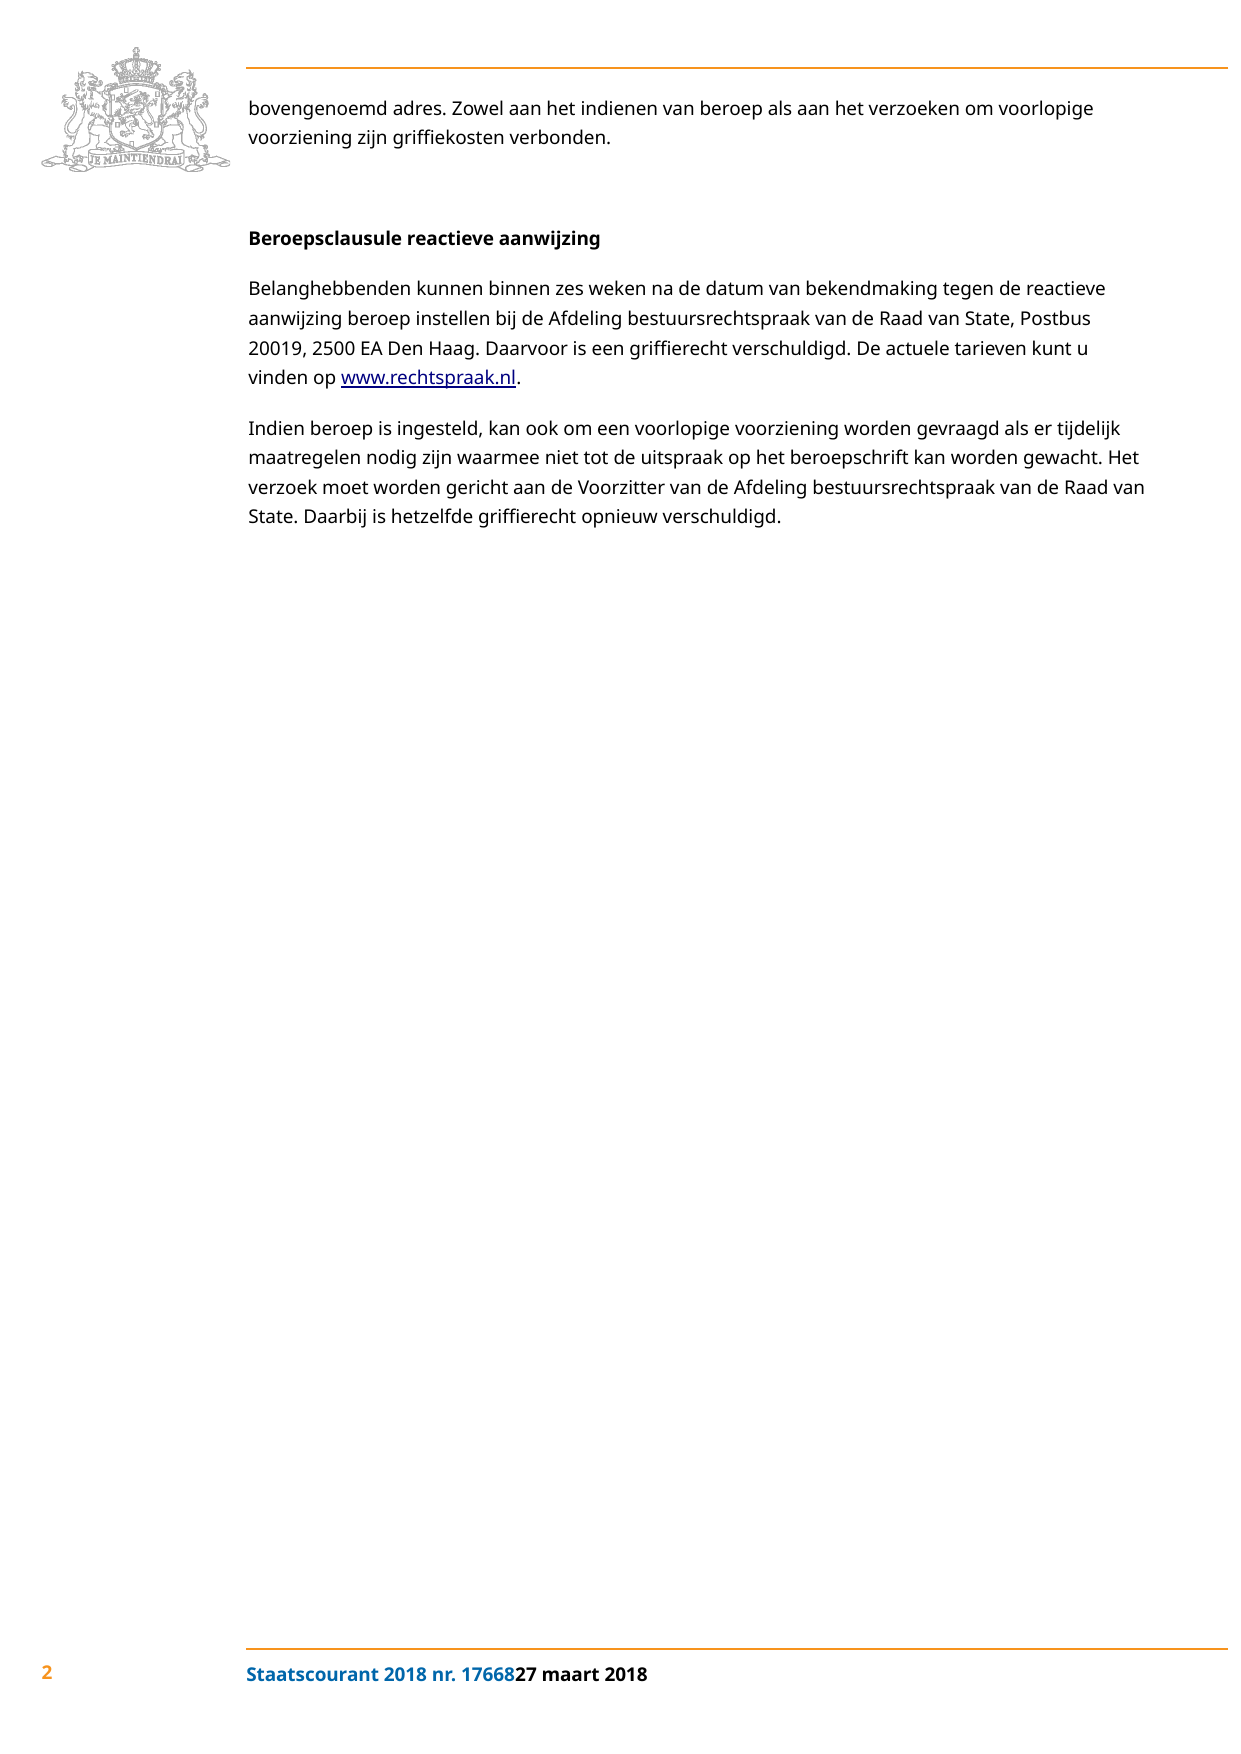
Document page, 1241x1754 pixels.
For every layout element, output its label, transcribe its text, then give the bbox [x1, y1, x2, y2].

text Beroepsclausule reactieve aanwijzing [248, 225, 1152, 251]
picture [41, 47, 231, 172]
text Indien beroep is ingesteld, kan ook om een voorlopige voorziening worden gevraagd als er tijdelijk maatregelen nodig zijn waarmee niet tot de uitspraak op het beroepschrift kan worden gewacht. Het verzoek moet worden gericht aan de Voorzitter van de Afdeling bestuursrechtspraak van de Raad van State. Daarbij is hetzelfde griffierecht opnieuw verschuldigd. [248, 415, 1152, 529]
text Belanghebbenden kunnen binnen zes weken na de datum van bekendmaking tegen de reactieve aanwijzing beroep instellen bij de Afdeling bestuursrechtspraak van de Raad van State, Postbus 20019, 2500 EA Den Haag. Daarvoor is een griffierecht verschuldigd. De actuele tarieven kunt u vinden op www.rechtspraak.nl. [248, 276, 1152, 390]
text bovengenoemd adres. Zowel aan het indienen van beroep als aan het verzoeken om voorlopige voorziening zijn griffiekosten verbonden. [248, 95, 1152, 150]
